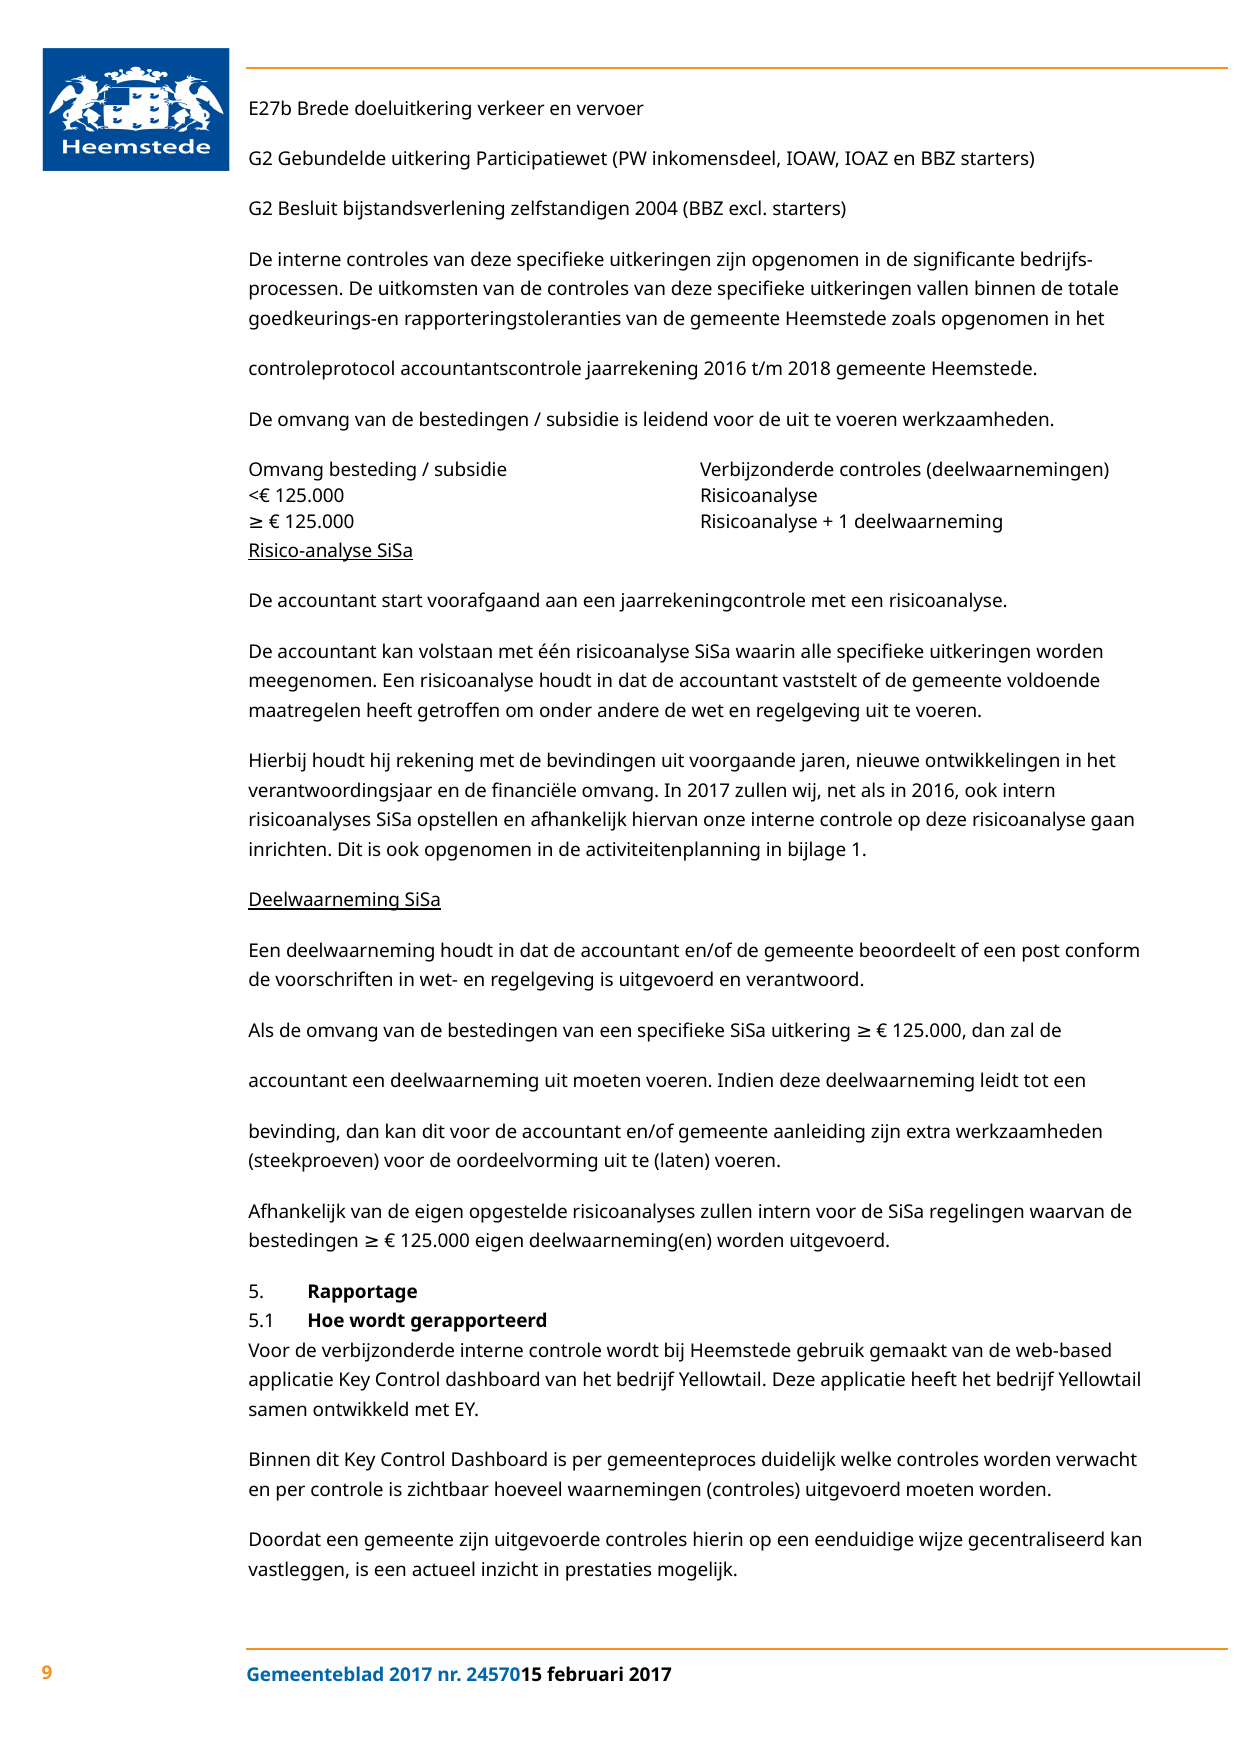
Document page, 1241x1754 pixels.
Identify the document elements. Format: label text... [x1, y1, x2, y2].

text G2 Besluit bijstandsverlening zelfstandigen 2004 (BBZ excl. starters) [248, 196, 1152, 221]
text accountant een deelwaarneming uit moeten voeren. Indien deze deelwaarneming leidt tot een [248, 1067, 1152, 1093]
text Deelwaarneming SiSa [248, 887, 1152, 912]
text Risico-analyse SiSa [248, 537, 1152, 563]
table_cell ≥ € 125.000 [248, 508, 700, 534]
table_cell Risicoanalyse [700, 482, 1152, 508]
text controleprotocol accountantscontrole jaarrekening 2016 t/m 2018 gemeente Heemstede. [248, 356, 1152, 381]
text De interne controles van deze specifieke uitkeringen zijn opgenomen in de significante bedrijfs-processen. De uitkomsten van de controles van deze specifieke uitkeringen vallen binnen de totale goedkeurings-en rapporteringstoleranties van de gemeente Heemstede zoals opgenomen in het [248, 246, 1152, 331]
text Voor de verbijzonderde interne controle wordt bij Heemstede gebruik gemaakt van de web-based applicatie Key Control dashboard van het bedrijf Yellowtail. Deze applicatie heeft het bedrijf Yellowtail samen ontwikkeld met EY. [248, 1337, 1152, 1422]
text E27b Brede doeluitkering verkeer en vervoer [248, 95, 1152, 121]
table_cell Risicoanalyse + 1 deelwaarneming [700, 508, 1152, 534]
text bevinding, dan kan dit voor de accountant en/of gemeente aanleiding zijn extra werkzaamheden (steekproeven) voor de oordeelvorming uit te (laten) voeren. [248, 1118, 1152, 1173]
list Hoe wordt gerapporteerd [248, 1307, 1152, 1333]
text De omvang van de bestedingen / subsidie is leidend voor de uit te voeren werkzaamheden. [248, 406, 1152, 432]
table_header Omvang besteding / subsidie [248, 457, 700, 482]
text Doordat een gemeente zijn uitgevoerde controles hierin op een eenduidige wijze gecentraliseerd kan vastleggen, is een actueel inzicht in prestaties mogelijk. [248, 1527, 1152, 1582]
text Als de omvang van de bestedingen van een specifieke SiSa uitkering ≥ € 125.000, dan zal de [248, 1017, 1152, 1043]
list Rapportage [248, 1278, 1152, 1303]
text Afhankelijk van de eigen opgestelde risicoanalyses zullen intern voor de SiSa regelingen waarvan de bestedingen ≥ € 125.000 eigen deelwaarneming(en) worden uitgevoerd. [248, 1198, 1152, 1253]
table_cell <€ 125.000 [248, 482, 700, 508]
text G2 Gebundelde uitkering Participatiewet (PW inkomensdeel, IOAW, IOAZ en BBZ starters) [248, 145, 1152, 171]
text De accountant kan volstaan met één risicoanalyse SiSa waarin alle specifieke uitkeringen worden meegenomen. Een risicoanalyse houdt in dat de accountant vaststelt of de gemeente voldoende maatregelen heeft getroffen om onder andere de wet en regelgeving uit te voeren. [248, 638, 1152, 723]
picture [41, 47, 231, 172]
text De accountant start voorafgaand aan een jaarrekeningcontrole met een risicoanalyse. [248, 587, 1152, 613]
text Binnen dit Key Control Dashboard is per gemeenteproces duidelijk welke controles worden verwacht en per controle is zichtbaar hoeveel waarnemingen (controles) uitgevoerd moeten worden. [248, 1447, 1152, 1502]
table_header Verbijzonderde controles (deelwaarnemingen) [700, 457, 1152, 482]
text Een deelwaarneming houdt in dat de accountant en/of de gemeente beoordeelt of een post conform de voorschriften in wet- en regelgeving is uitgevoerd en verantwoord. [248, 937, 1152, 992]
text Hierbij houdt hij rekening met de bevindingen uit voorgaande jaren, nieuwe ontwikkelingen in het verantwoordingsjaar en de financiële omvang. In 2017 zullen wij, net als in 2016, ook intern risicoanalyses SiSa opstellen en afhankelijk hiervan onze interne controle op deze risicoanalyse gaan inrichten. Dit is ook opgenomen in de activiteitenplanning in bijlage 1. [248, 747, 1152, 862]
